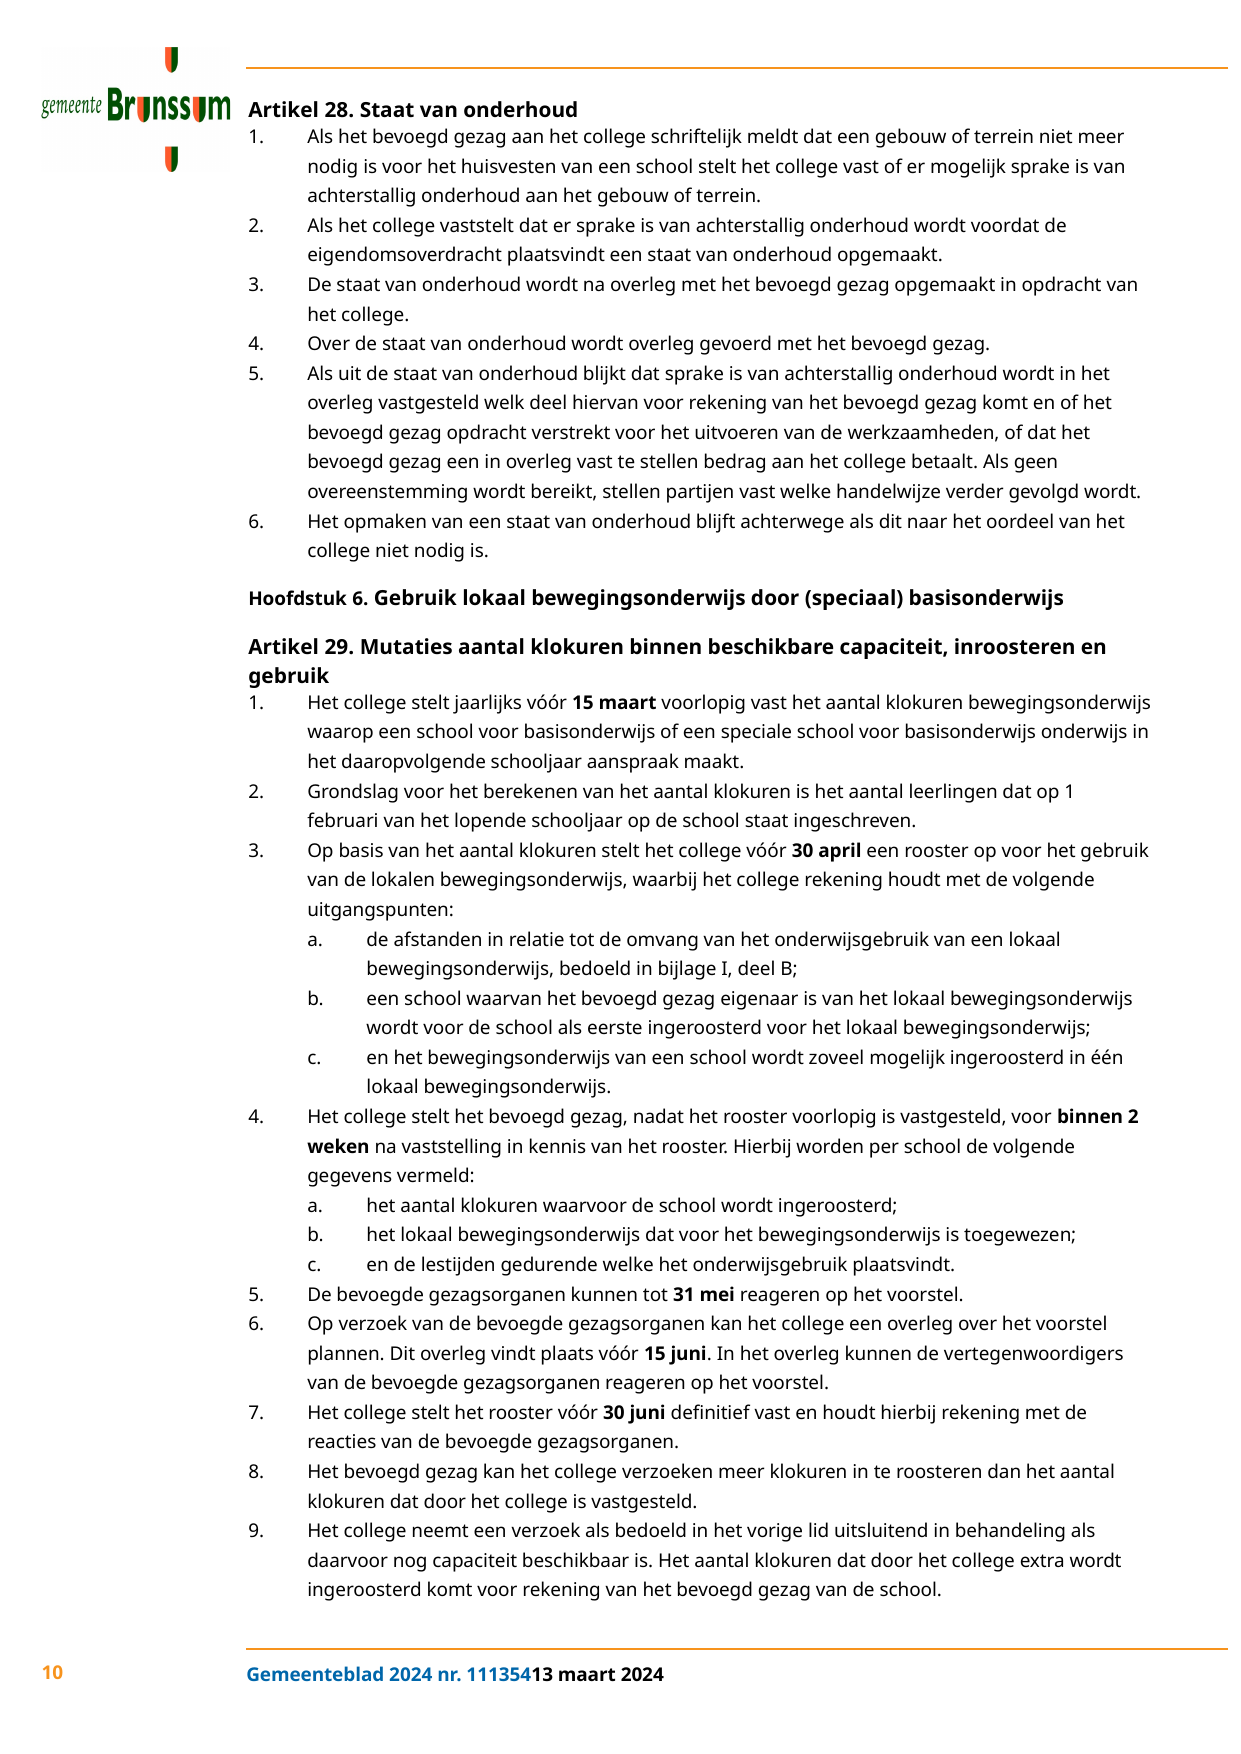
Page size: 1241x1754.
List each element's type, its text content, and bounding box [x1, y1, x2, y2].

picture [41, 47, 231, 172]
list Als uit de staat van onderhoud blijkt dat sprake is van achterstallig onderhoud wordt in het overleg vastgesteld welk deel hiervan voor rekening van het bevoegd gezag komt en of het bevoegd gezag opdracht verstrekt voor het uitvoeren van de werkzaamheden, of dat het bevoegd gezag een in overleg vast te stellen bedrag aan het college betaalt. Als geen overeenstemming wordt bereikt, stellen partijen vast welke handelwijze verder gevolgd wordt. [248, 360, 1152, 504]
list Over de staat van onderhoud wordt overleg gevoerd met het bevoegd gezag. [248, 330, 1152, 356]
list de afstanden in relatie tot de omvang van het onderwijsgebruik van een lokaal bewegingsonderwijs, bedoeld in bijlage I, deel B; [307, 926, 1152, 981]
list Het college stelt jaarlijks vóór 15 maart voorlopig vast het aantal klokuren bewegingsonderwijs waarop een school voor basisonderwijs of een speciale school voor basisonderwijs onderwijs in het daaropvolgende schooljaar aanspraak maakt. [248, 689, 1152, 774]
text Artikel 29. Mutaties aantal klokuren binnen beschikbare capaciteit, inroosteren en gebruik [248, 632, 1152, 689]
list en de lestijden gedurende welke het onderwijsgebruik plaatsvindt. [307, 1251, 1152, 1277]
list Op verzoek van de bevoegde gezagsorganen kan het college een overleg over het voorstel plannen. Dit overleg vindt plaats vóór 15 juni. In het overleg kunnen de vertegenwoordigers van de bevoegde gezagsorganen reageren op het voorstel. [248, 1310, 1152, 1395]
text Hoofdstuk 6. Gebruik lokaal bewegingsonderwijs door (speciaal) basisonderwijs [248, 583, 1152, 611]
list De bevoegde gezagsorganen kunnen tot 31 mei reageren op het voorstel. [248, 1281, 1152, 1307]
list Als het college vaststelt dat er sprake is van achterstallig onderhoud wordt voordat de eigendomsoverdracht plaatsvindt een staat van onderhoud opgemaakt. [248, 212, 1152, 267]
list Grondslag voor het berekenen van het aantal klokuren is het aantal leerlingen dat op 1 februari van het lopende schooljaar op de school staat ingeschreven. [248, 778, 1152, 833]
text Artikel 28. Staat van onderhoud [248, 95, 1152, 123]
list Het college neemt een verzoek als bedoeld in het vorige lid uitsluitend in behandeling als daarvoor nog capaciteit beschikbaar is. Het aantal klokuren dat door het college extra wordt ingeroosterd komt voor rekening van het bevoegd gezag van de school. [248, 1517, 1152, 1602]
list Het opmaken van een staat van onderhoud blijft achterwege als dit naar het oordeel van het college niet nodig is. [248, 508, 1152, 563]
list Het college stelt het rooster vóór 30 juni definitief vast en houdt hierbij rekening met de reacties van de bevoegde gezagsorganen. [248, 1399, 1152, 1454]
list Het bevoegd gezag kan het college verzoeken meer klokuren in te roosteren dan het aantal klokuren dat door het college is vastgesteld. [248, 1458, 1152, 1514]
list en het bewegingsonderwijs van een school wordt zoveel mogelijk ingeroosterd in één lokaal bewegingsonderwijs. [307, 1044, 1152, 1099]
list De staat van onderhoud wordt na overleg met het bevoegd gezag opgemaakt in opdracht van het college. [248, 271, 1152, 326]
list Als het bevoegd gezag aan het college schriftelijk meldt dat een gebouw of terrein niet meer nodig is voor het huisvesten van een school stelt het college vast of er mogelijk sprake is van achterstallig onderhoud aan het gebouw of terrein. [248, 123, 1152, 208]
list een school waarvan het bevoegd gezag eigenaar is van het lokaal bewegingsonderwijs wordt voor de school als eerste ingeroosterd voor het lokaal bewegingsonderwijs; [307, 985, 1152, 1040]
list Op basis van het aantal klokuren stelt het college vóór 30 april een rooster op voor het gebruik van de lokalen bewegingsonderwijs, waarbij het college rekening houdt met de volgende uitgangspunten: [248, 837, 1152, 922]
list Het college stelt het bevoegd gezag, nadat het rooster voorlopig is vastgesteld, voor binnen 2 weken na vaststelling in kennis van het rooster. Hierbij worden per school de volgende gegevens vermeld: [248, 1103, 1152, 1188]
list het lokaal bewegingsonderwijs dat voor het bewegingsonderwijs is toegewezen; [307, 1222, 1152, 1247]
list het aantal klokuren waarvoor de school wordt ingeroosterd; [307, 1192, 1152, 1218]
